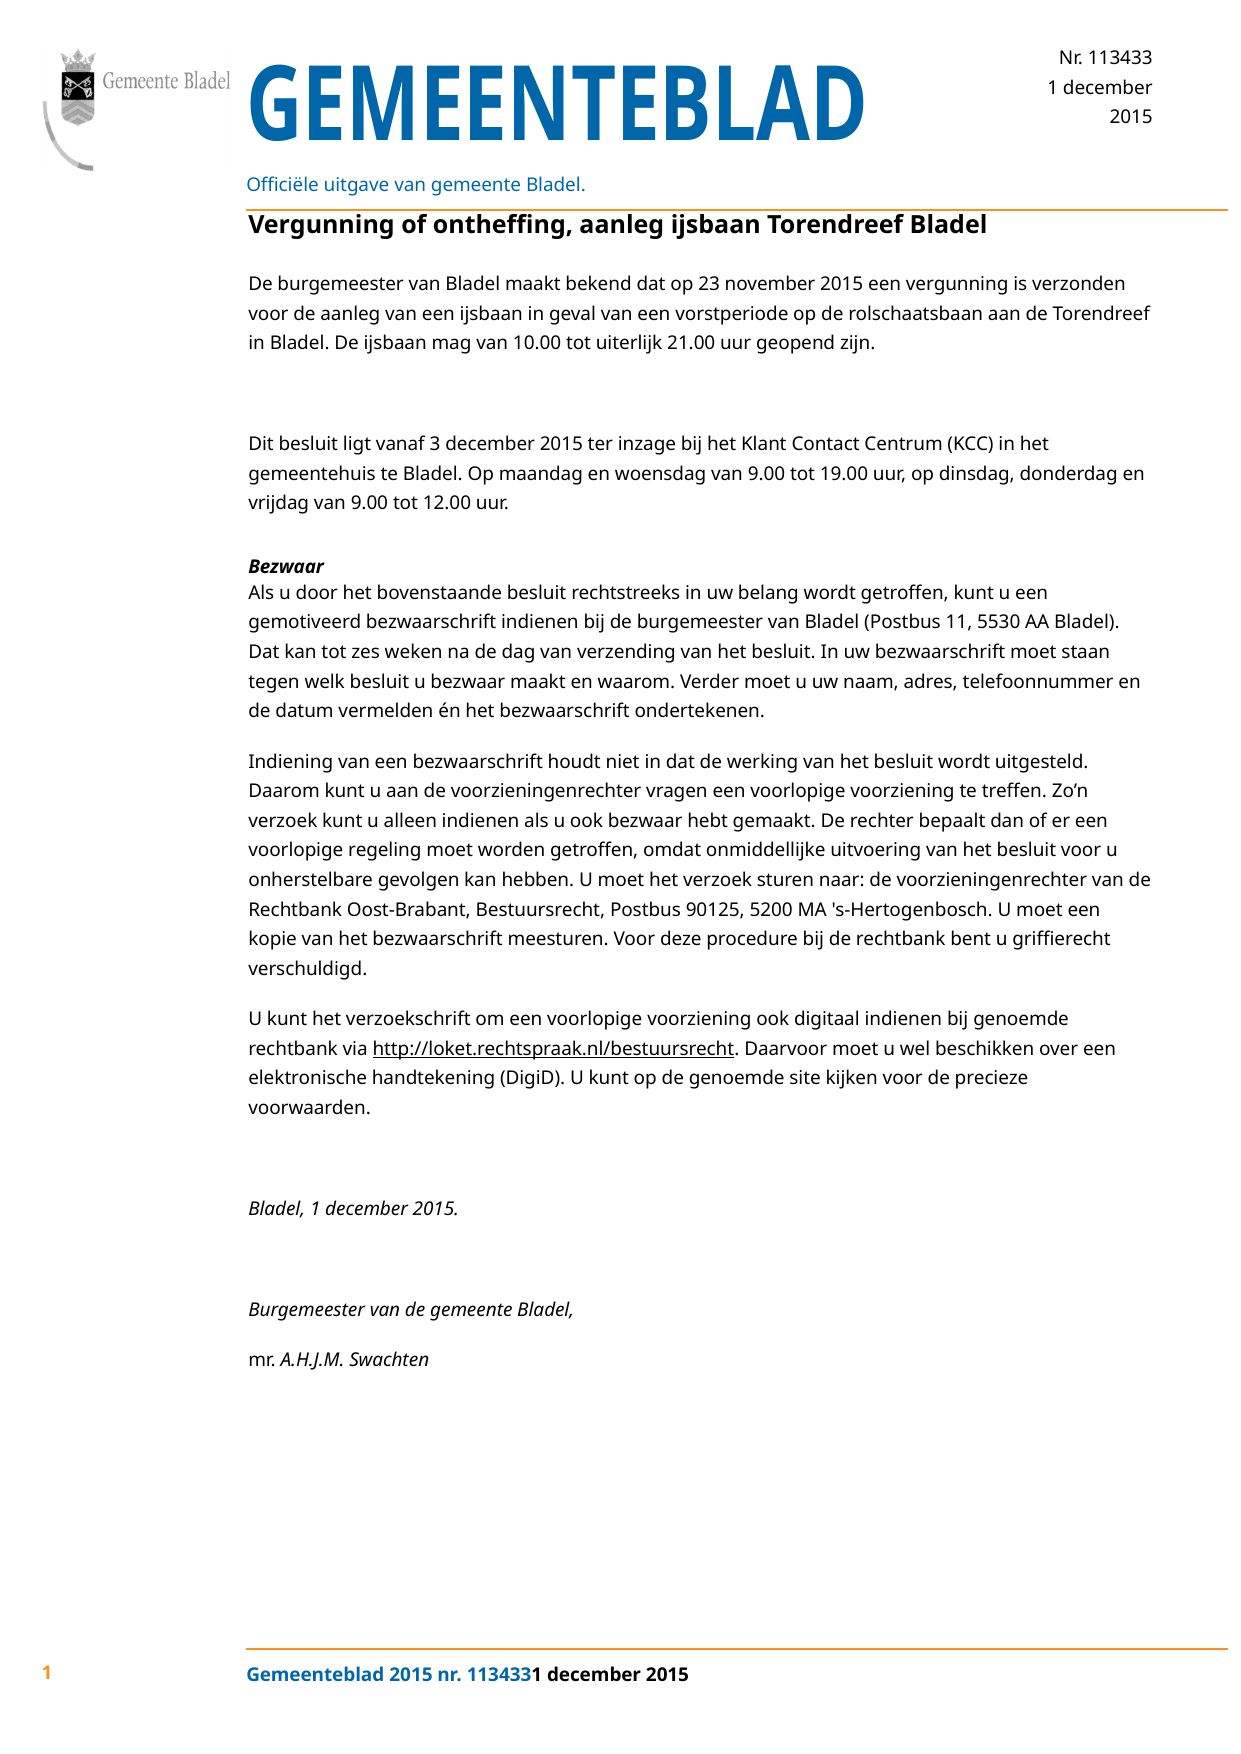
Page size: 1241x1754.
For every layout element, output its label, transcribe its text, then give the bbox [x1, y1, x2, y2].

text Vergunning of ontheffing, aanleg ijsbaan Torendreef Bladel [248, 211, 1152, 241]
text Bladel, 1 december 2015. [248, 1195, 1152, 1221]
picture [41, 47, 231, 172]
text Als u door het bovenstaande besluit rechtstreeks in uw belang wordt getroffen, kunt u een gemotiveerd bezwaarschrift indienen bij de burgemeester van Bladel (Postbus 11, 5530 AA Bladel). Dat kan tot zes weken na de dag van verzending van het besluit. In uw bezwaarschrift moet staan tegen welk besluit u bezwaar maakt en waarom. Verder moet u uw naam, adres, telefoonnummer en de datum vermelden én het bezwaarschrift ondertekenen. [248, 579, 1152, 723]
text mr. A.H.J.M. Swachten [248, 1346, 1152, 1372]
text Bezwaar [248, 553, 1152, 579]
text Indiening van een bezwaarschrift houdt niet in dat de werking van het besluit wordt uitgesteld. Daarom kunt u aan de voorzieningenrechter vragen een voorlopige voorziening te treffen. Zo’n verzoek kunt u alleen indienen als u ook bezwaar hebt gemaakt. De rechter bepaalt dan of er een voorlopige regeling moet worden getroffen, omdat onmiddellijke uitvoering van het besluit voor u onherstelbare gevolgen kan hebben. U moet het verzoek sturen naar: de voorzieningenrechter van de Rechtbank Oost-Brabant, Bestuursrecht, Postbus 90125, 5200 MA 's-Hertogenbosch. U moet een kopie van het bezwaarschrift meesturen. Voor deze procedure bij de rechtbank bent u griffierecht verschuldigd. [248, 748, 1152, 981]
text Dit besluit ligt vanaf 3 december 2015 ter inzage bij het Klant Contact Centrum (KCC) in het gemeentehuis te Bladel. Op maandag en woensdag van 9.00 tot 19.00 uur, op dinsdag, donderdag en vrijdag van 9.00 tot 12.00 uur. [248, 430, 1152, 515]
text U kunt het verzoekschrift om een voorlopige voorziening ook digitaal indienen bij genoemde rechtbank via http://loket.rechtspraak.nl/bestuursrecht. Daarvoor moet u wel beschikken over een elektronische handtekening (DigiD). U kunt op de genoemde site kijken voor de precieze voorwaarden. [248, 1005, 1152, 1120]
text Burgemeester van de gemeente Bladel, [248, 1296, 1152, 1322]
text De burgemeester van Bladel maakt bekend dat op 23 november 2015 een vergunning is verzonden voor de aanleg van een ijsbaan in geval van een vorstperiode op de rolschaatsbaan aan de Torendreef in Bladel. De ijsbaan mag van 10.00 tot uiterlijk 21.00 uur geopend zijn. [248, 270, 1152, 355]
